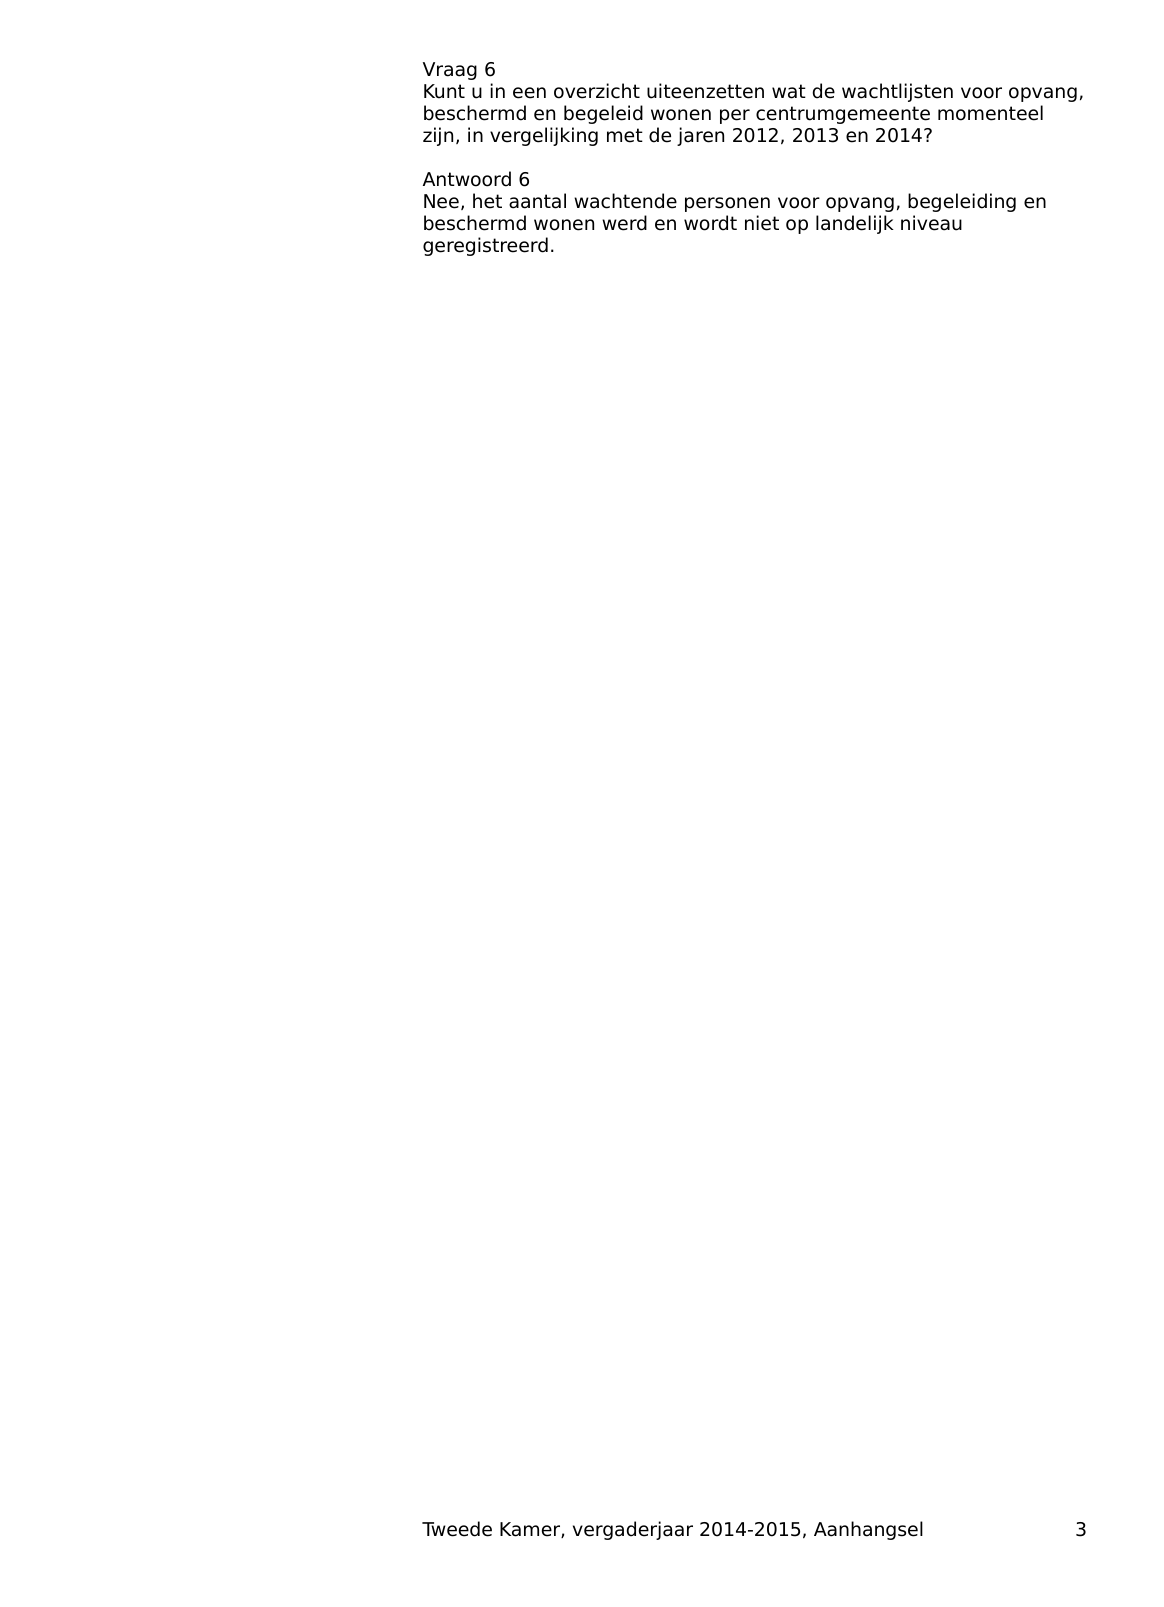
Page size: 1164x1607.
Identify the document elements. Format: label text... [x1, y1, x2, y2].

text Antwoord 6 [422, 169, 1087, 191]
text Vraag 6 [422, 59, 1087, 81]
text Kunt u in een overzicht uiteenzetten wat de wachtlijsten voor opvang, beschermd en begeleid wonen per centrumgemeente momenteel zijn, in vergelijking met de jaren 2012, 2013 en 2014? [422, 81, 1087, 147]
text Nee, het aantal wachtende personen voor opvang, begeleiding en beschermd wonen werd en wordt niet op landelijk niveau geregistreerd. [422, 191, 1087, 257]
